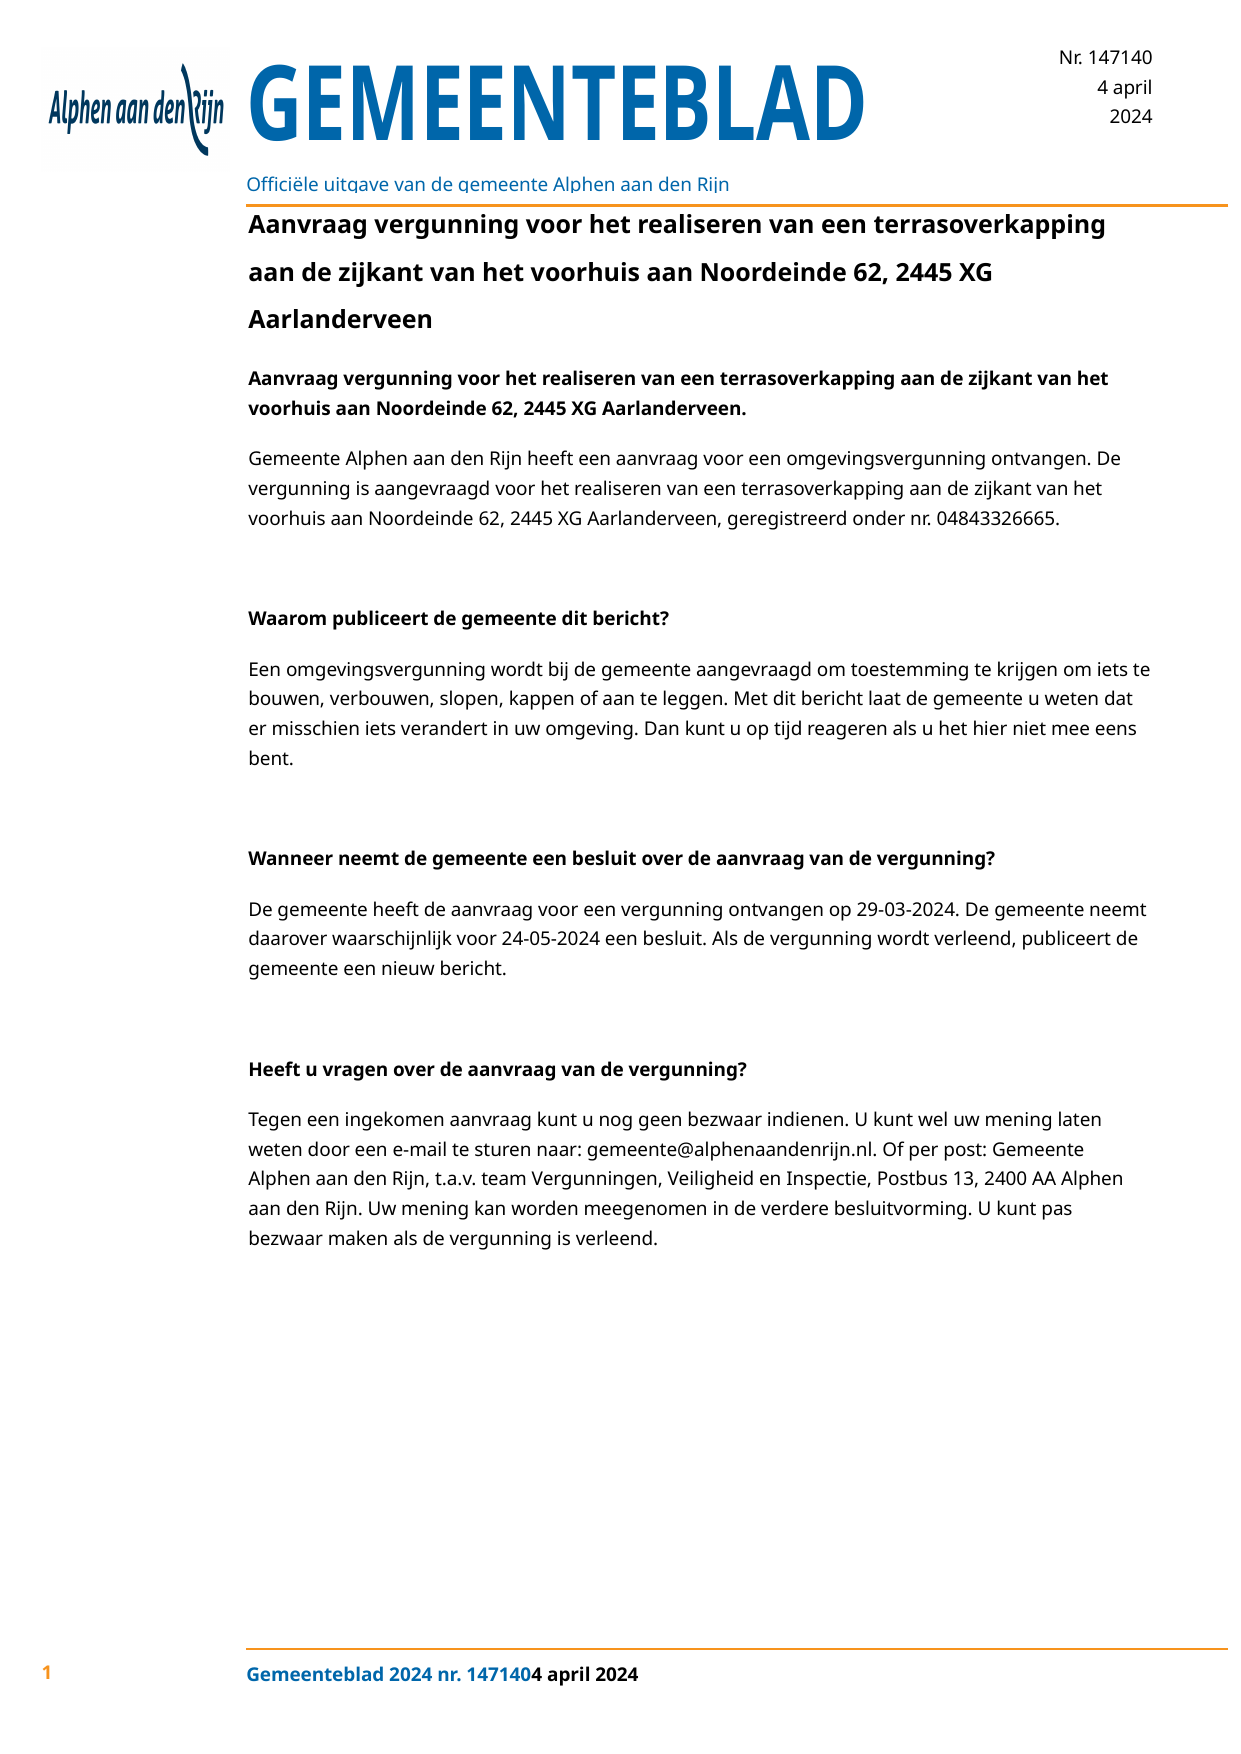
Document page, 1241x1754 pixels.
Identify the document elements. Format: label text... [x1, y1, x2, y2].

text Waarom publiceert de gemeente dit bericht? [248, 606, 1152, 631]
text Gemeente Alphen aan den Rijn heeft een aanvraag voor een omgevingsvergunning ontvangen. De vergunning is aangevraagd voor het realiseren van een terrasoverkapping aan de zijkant van het voorhuis aan Noordeinde 62, 2445 XG Aarlanderveen, geregistreerd onder nr. 04843326665. [248, 446, 1152, 530]
text Wanneer neemt de gemeente een besluit over de aanvraag van de vergunning? [248, 846, 1152, 871]
text De gemeente heeft de aanvraag voor een vergunning ontvangen op 29-03-2024. De gemeente neemt daarover waarschijnlijk voor 24-05-2024 een besluit. Als de vergunning wordt verleend, publiceert de gemeente een nieuw bericht. [248, 896, 1152, 981]
text Een omgevingsvergunning wordt bij de gemeente aangevraagd om toestemming te krijgen om iets te bouwen, verbouwen, slopen, kappen of aan te leggen. Met dit bericht laat de gemeente u weten dat er misschien iets verandert in uw omgeving. Dan kunt u op tijd reageren als u het hier niet mee eens bent. [248, 656, 1152, 770]
text Aanvraag vergunning voor het realiseren van een terrasoverkapping aan de zijkant van het voorhuis aan Noordeinde 62, 2445 XG Aarlanderveen [248, 207, 1152, 336]
text Heeft u vragen over de aanvraag van de vergunning? [248, 1056, 1152, 1082]
text Aanvraag vergunning voor het realiseren van een terrasoverkapping aan de zijkant van het voorhuis aan Noordeinde 62, 2445 XG Aarlanderveen. [248, 366, 1152, 421]
text Tegen een ingekomen aanvraag kunt u nog geen bezwaar indienen. U kunt wel uw mening laten weten door een e-mail te sturen naar: gemeente@alphenaandenrijn.nl. Of per post: Gemeente Alphen aan den Rijn, t.a.v. team Vergunningen, Veiligheid en Inspectie, Postbus 13, 2400 AA Alphen aan den Rijn. Uw mening kan worden meegenomen in de verdere besluitvorming. U kunt pas bezwaar maken als de vergunning is verleend. [248, 1106, 1152, 1250]
picture [41, 47, 231, 172]
